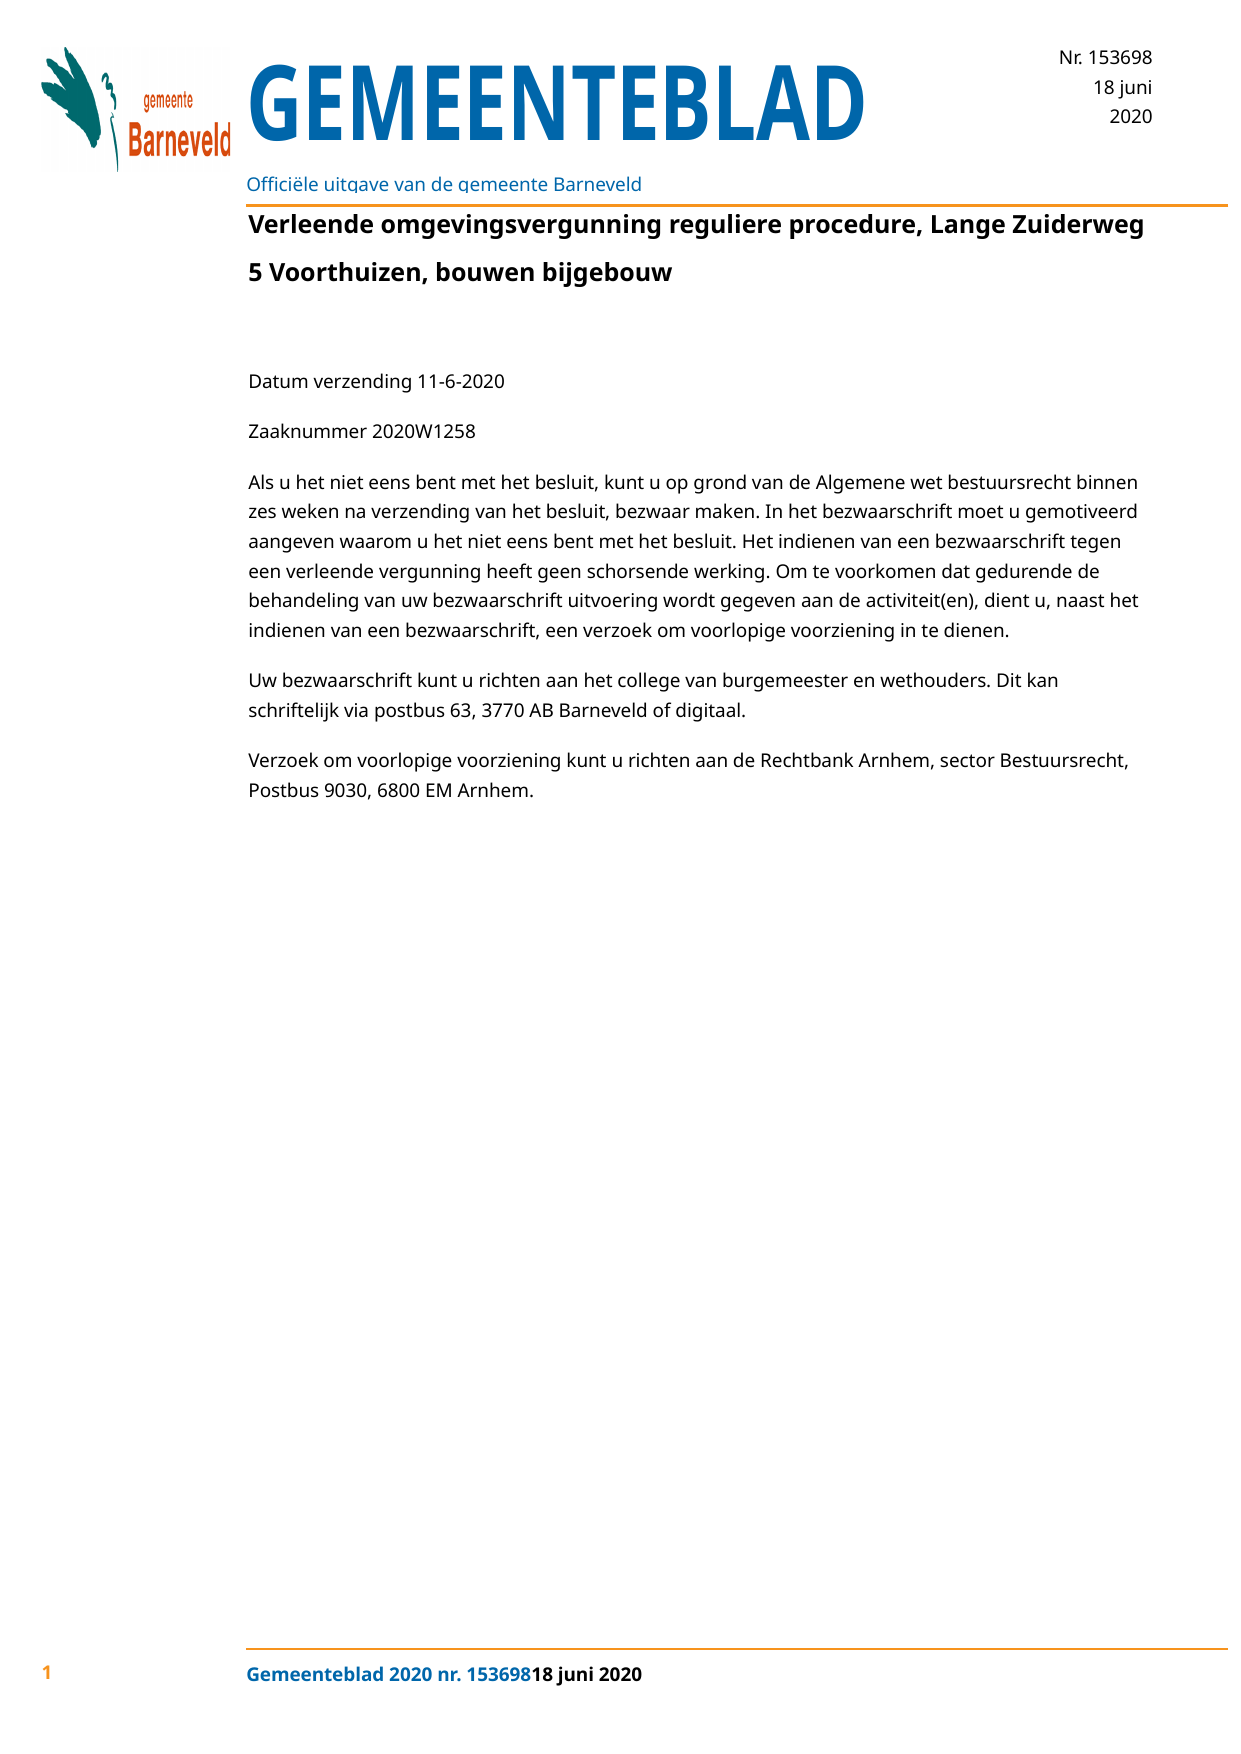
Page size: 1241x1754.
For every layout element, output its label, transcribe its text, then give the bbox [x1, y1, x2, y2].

text Datum verzending 11-6-2020 [248, 368, 1152, 394]
text Zaaknummer 2020W1258 [248, 419, 1152, 444]
text Uw bezwaarschrift kunt u richten aan het college van burgemeester en wethouders. Dit kan schriftelijk via postbus 63, 3770 AB Barneveld of digitaal. [248, 667, 1152, 723]
text Verzoek om voorlopige voorziening kunt u richten aan de Rechtbank Arnhem, sector Bestuursrecht, Postbus 9030, 6800 EM Arnhem. [248, 747, 1152, 803]
picture [41, 47, 231, 172]
text Verleende omgevingsvergunning reguliere procedure, Lange Zuiderweg 5 Voorthuizen, bouwen bijgebouw [248, 207, 1152, 288]
text Als u het niet eens bent met het besluit, kunt u op grond van de Algemene wet bestuursrecht binnen zes weken na verzending van het besluit, bezwaar maken. In het bezwaarschrift moet u gemotiveerd aangeven waarom u het niet eens bent met het besluit. Het indienen van een bezwaarschrift tegen een verleende vergunning heeft geen schorsende werking. Om te voorkomen dat gedurende de behandeling van uw bezwaarschrift uitvoering wordt gegeven aan de activiteit(en), dient u, naast het indienen van een bezwaarschrift, een verzoek om voorlopige voorziening in te dienen. [248, 469, 1152, 643]
